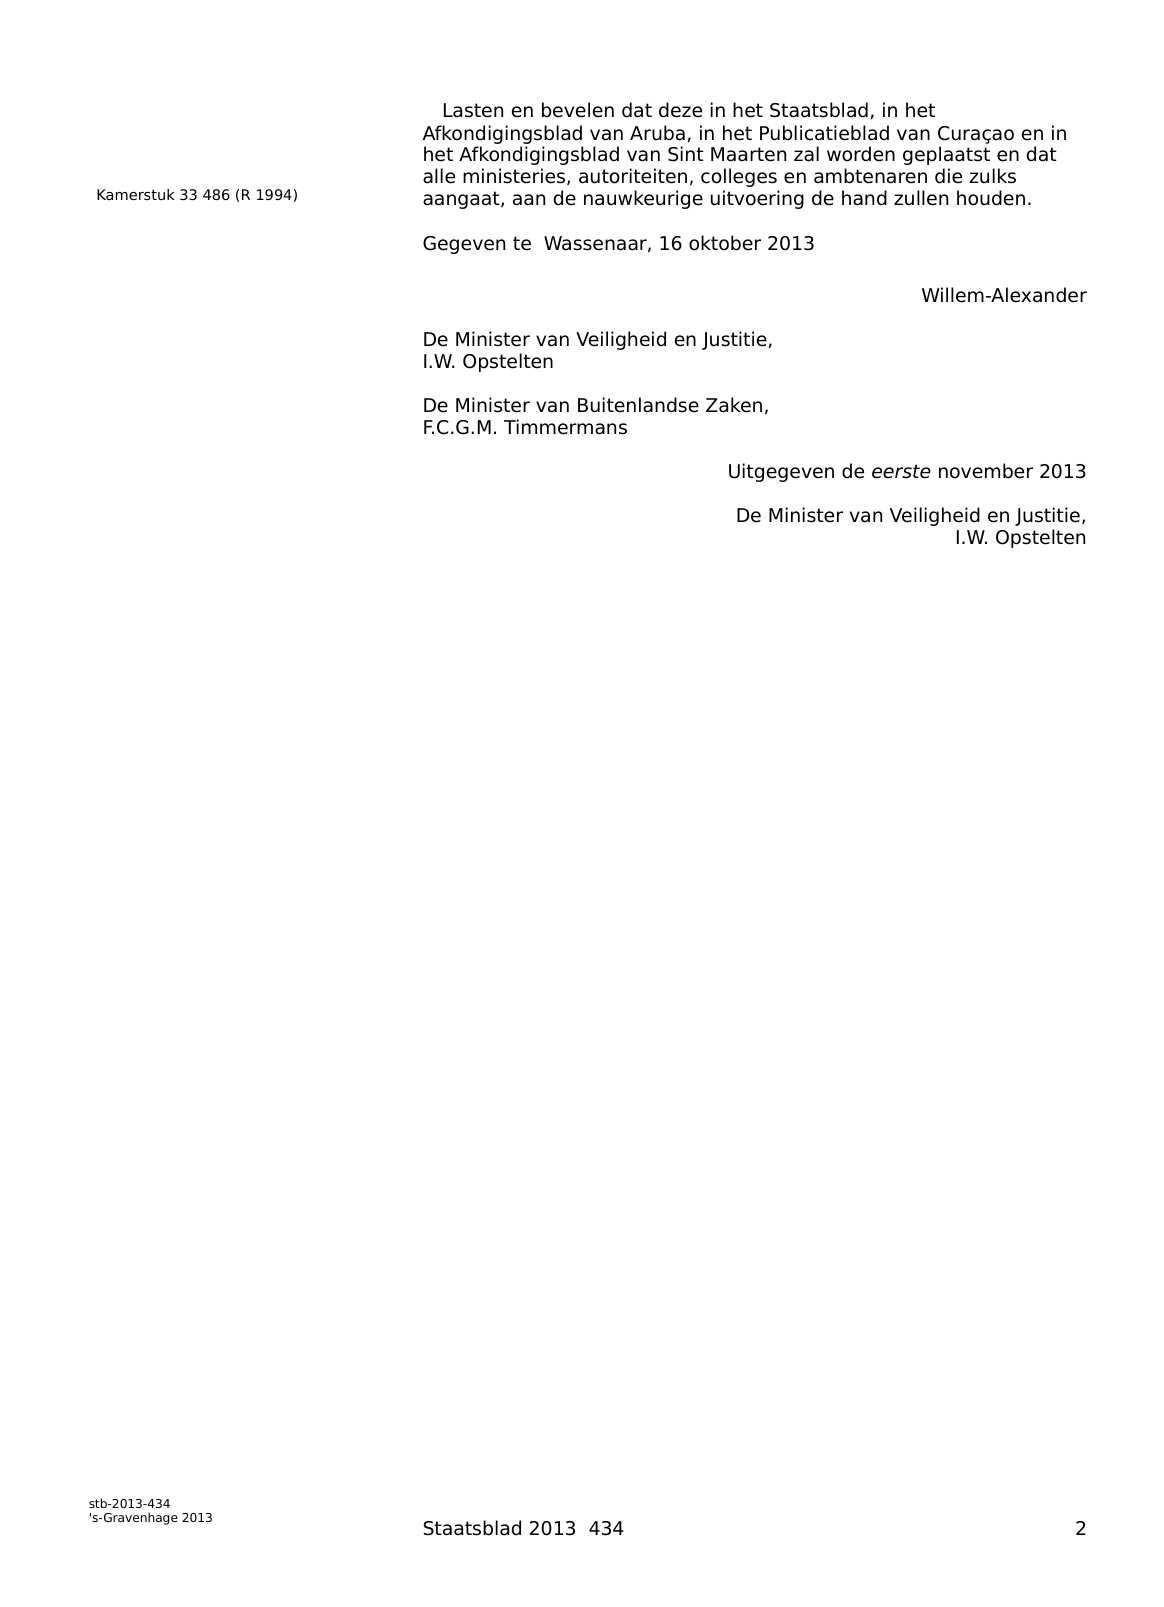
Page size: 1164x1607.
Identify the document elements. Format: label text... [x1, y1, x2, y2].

text 's-Gravenhage 2013 [88, 1511, 323, 1525]
text stb-2013-434 [88, 1497, 323, 1511]
text Gegeven te Wassenaar, 16 oktober 2013 [422, 232, 1087, 254]
text Uitgegeven de eerste november 2013 [422, 461, 1087, 483]
text De Minister van Buitenlandse Zaken, F.C.G.M. Timmermans [422, 395, 1087, 439]
text Lasten en bevelen dat deze in het Staatsblad, in het Afkondigingsblad van Aruba, in het Publicatieblad van Curaçao en in het Afkondigingsblad van Sint Maarten zal worden geplaatst en dat alle ministeries, autoriteiten, colleges en ambtenaren die zulks aangaat, aan de nauwkeurige uitvoering de hand zullen houden. [422, 100, 1087, 210]
text De Minister van Veiligheid en Justitie, I.W. Opstelten [422, 505, 1087, 549]
text Willem-Alexander [422, 284, 1087, 306]
text Kamerstuk 33 486 (R 1994) [77, 187, 396, 204]
text De Minister van Veiligheid en Justitie, I.W. Opstelten [422, 329, 1087, 373]
